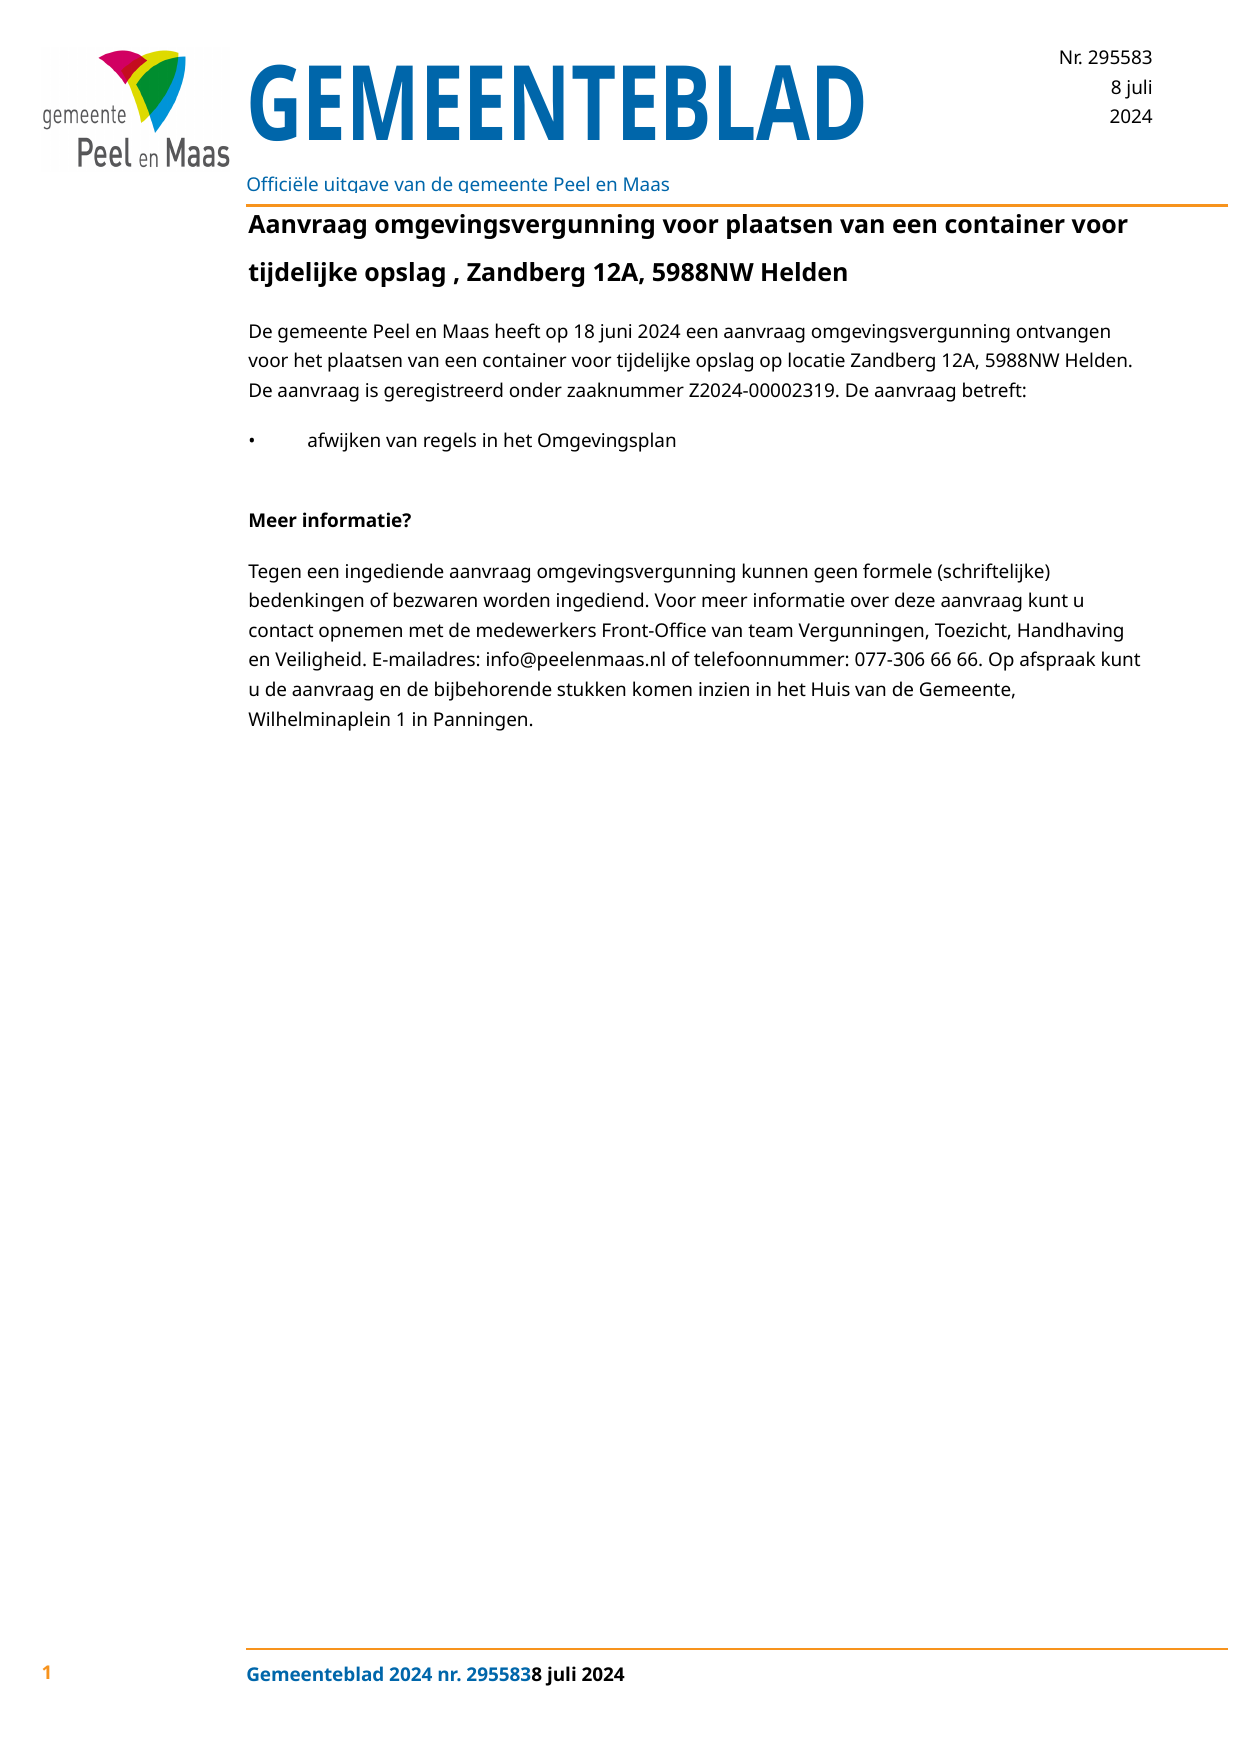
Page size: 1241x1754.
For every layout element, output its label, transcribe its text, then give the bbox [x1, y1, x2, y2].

text De gemeente Peel en Maas heeft op 18 juni 2024 een aanvraag omgevingsvergunning ontvangen voor het plaatsen van een container voor tijdelijke opslag op locatie Zandberg 12A, 5988NW Helden. De aanvraag is geregistreerd onder zaaknummer Z2024-00002319. De aanvraag betreft: [248, 318, 1152, 403]
text Aanvraag omgevingsvergunning voor plaatsen van een container voor tijdelijke opslag , Zandberg 12A, 5988NW Helden [248, 207, 1152, 288]
text Tegen een ingediende aanvraag omgevingsvergunning kunnen geen formele (schriftelijke) bedenkingen of bezwaren worden ingediend. Voor meer informatie over deze aanvraag kunt u contact opnemen met de medewerkers Front-Office van team Vergunningen, Toezicht, Handhaving en Veiligheid. E-mailadres: info@peelenmaas.nl of telefoonnummer: 077-306 66 66. Op afspraak kunt u de aanvraag en de bijbehorende stukken komen inzien in het Huis van de Gemeente, Wilhelminaplein 1 in Panningen. [248, 558, 1152, 732]
text Meer informatie? [248, 507, 1152, 533]
list afwijken van regels in het Omgevingsplan [248, 427, 1152, 453]
picture [41, 47, 231, 172]
